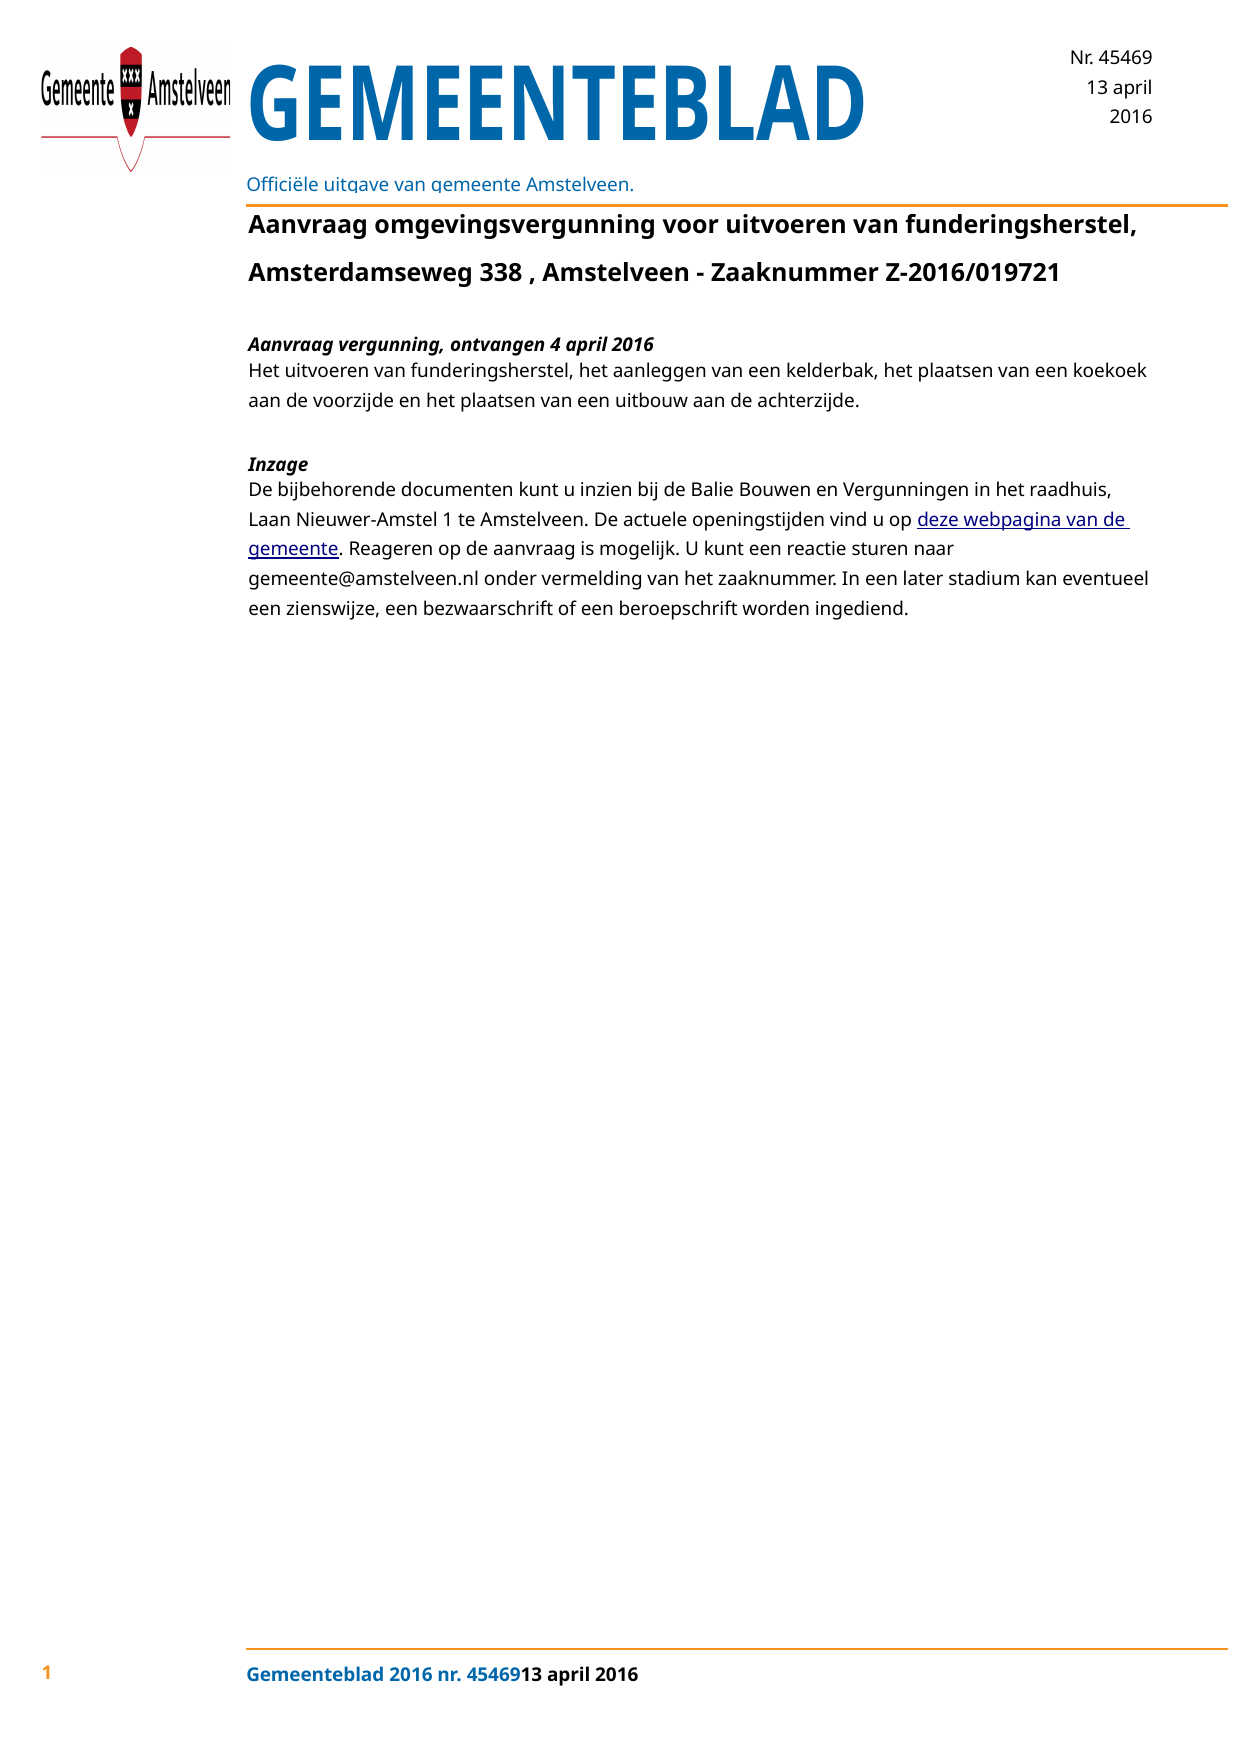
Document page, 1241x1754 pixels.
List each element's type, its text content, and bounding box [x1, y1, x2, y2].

text De bijbehorende documenten kunt u inzien bij de Balie Bouwen en Vergunningen in het raadhuis, Laan Nieuwer-Amstel 1 te Amstelveen. De actuele openingstijden vind u op deze webpagina van de gemeente. Reageren op de aanvraag is mogelijk. U kunt een reactie sturen naar gemeente@amstelveen.nl onder vermelding van het zaaknummer. In een later stadium kan eventueel een zienswijze, een bezwaarschrift of een beroepschrift worden ingediend. [248, 476, 1152, 621]
text Het uitvoeren van funderingsherstel, het aanleggen van een kelderbak, het plaatsen van een koekoek aan de voorzijde en het plaatsen van een uitbouw aan de achterzijde. [248, 357, 1152, 412]
text Aanvraag vergunning, ontvangen 4 april 2016 [248, 331, 1152, 357]
picture [41, 47, 231, 172]
text Aanvraag omgevingsvergunning voor uitvoeren van funderingsherstel, Amsterdamseweg 338 , Amstelveen - Zaaknummer Z-2016/019721 [248, 207, 1152, 288]
text Inzage [248, 451, 1152, 476]
